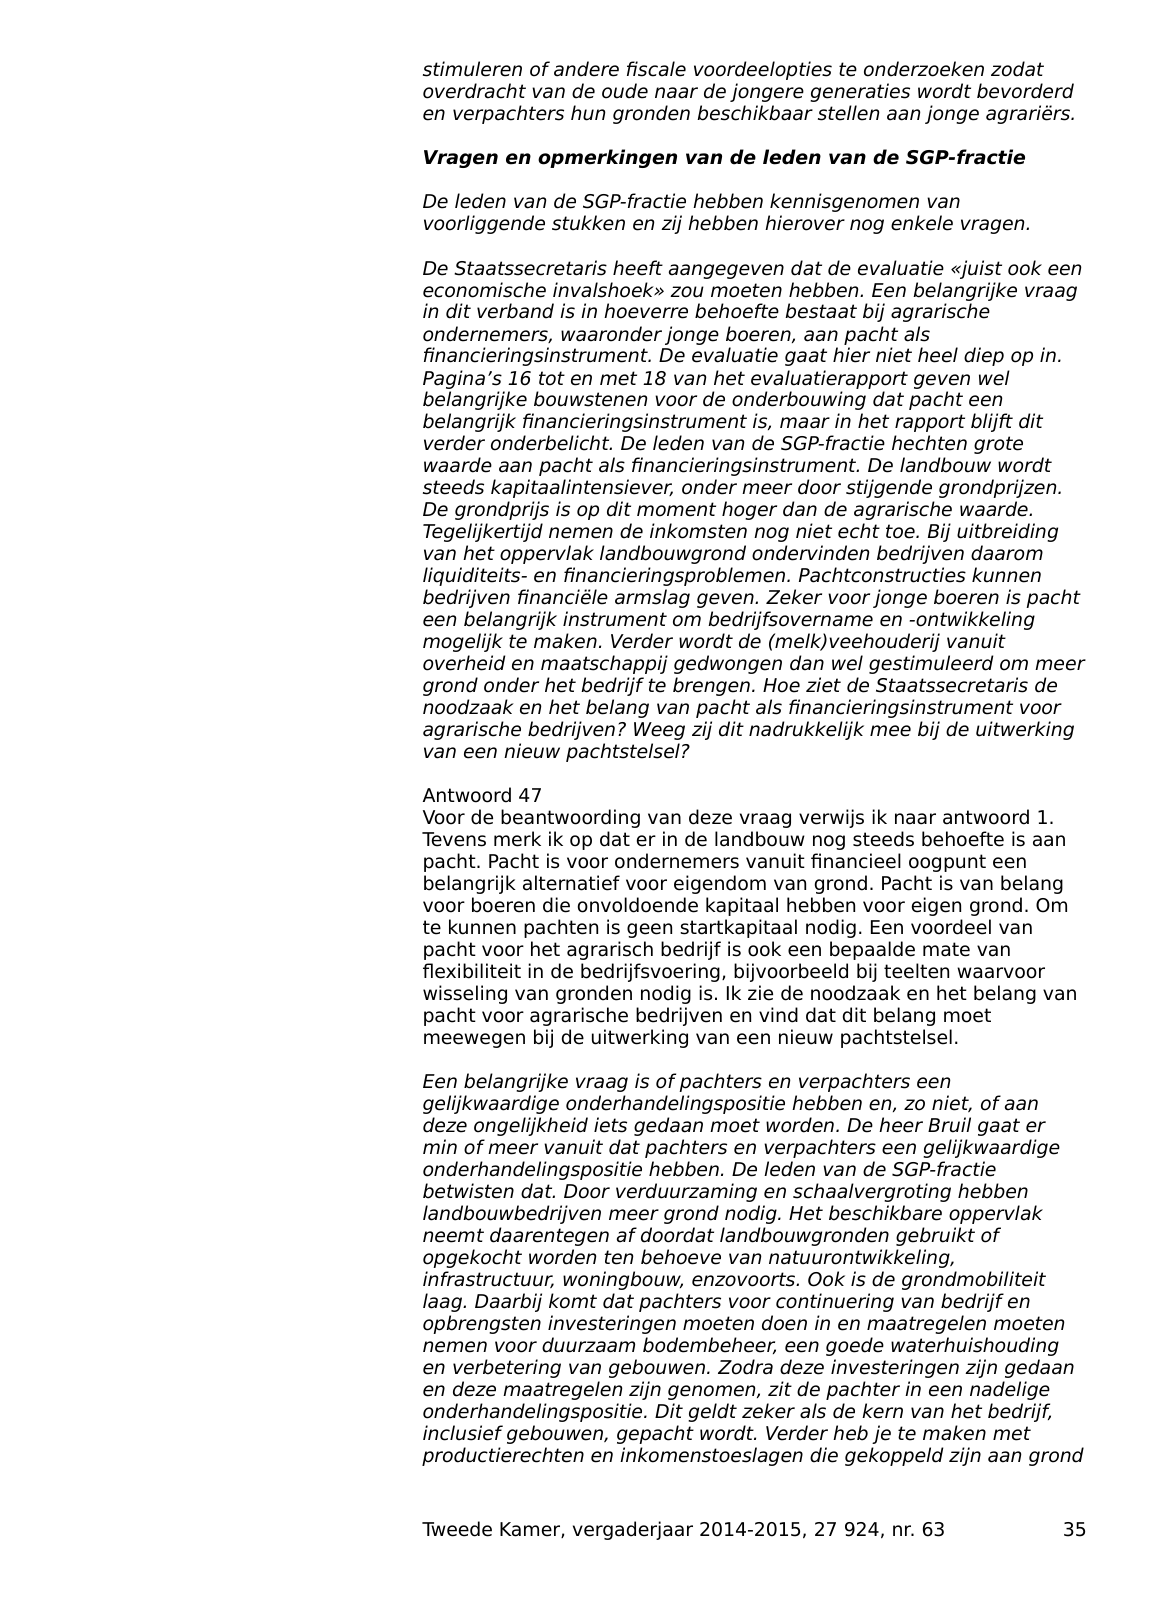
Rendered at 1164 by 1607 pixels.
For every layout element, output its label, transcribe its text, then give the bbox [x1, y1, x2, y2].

text Antwoord 47 [422, 785, 1087, 807]
text Voor de beantwoording van deze vraag verwijs ik naar antwoord 1. Tevens merk ik op dat er in de landbouw nog steeds behoefte is aan pacht. Pacht is voor ondernemers vanuit financieel oogpunt een belangrijk alternatief voor eigendom van grond. Pacht is van belang voor boeren die onvoldoende kapitaal hebben voor eigen grond. Om te kunnen pachten is geen startkapitaal nodig. Een voordeel van pacht voor het agrarisch bedrijf is ook een bepaalde mate van flexibiliteit in de bedrijfsvoering, bijvoorbeeld bij teelten waarvoor wisseling van gronden nodig is. Ik zie de noodzaak en het belang van pacht voor agrarische bedrijven en vind dat dit belang moet meewegen bij de uitwerking van een nieuw pachtstelsel. [422, 807, 1087, 1049]
subtitle Vragen en opmerkingen van de leden van de SGP-fractie [422, 147, 1087, 169]
text Een belangrijke vraag is of pachters en verpachters een gelijkwaardige onderhandelingspositie hebben en, zo niet, of aan deze ongelijkheid iets gedaan moet worden. De heer Bruil gaat er min of meer vanuit dat pachters en verpachters een gelijkwaardige onderhandelingspositie hebben. De leden van de SGP-fractie betwisten dat. Door verduurzaming en schaalvergroting hebben landbouwbedrijven meer grond nodig. Het beschikbare oppervlak neemt daarentegen af doordat landbouwgronden gebruikt of opgekocht worden ten behoeve van natuurontwikkeling, infrastructuur, woningbouw, enzovoorts. Ook is de grondmobiliteit laag. Daarbij komt dat pachters voor continuering van bedrijf en opbrengsten investeringen moeten doen in en maatregelen moeten nemen voor duurzaam bodembeheer, een goede waterhuishouding en verbetering van gebouwen. Zodra deze investeringen zijn gedaan en deze maatregelen zijn genomen, zit de pachter in een nadelige onderhandelingspositie. Dit geldt zeker als de kern van het bedrijf, inclusief gebouwen, gepacht wordt. Verder heb je te maken met productierechten en inkomenstoeslagen die gekoppeld zijn aan grond [422, 1071, 1087, 1467]
text De Staatssecretaris heeft aangegeven dat de evaluatie «juist ook een economische invalshoek» zou moeten hebben. Een belangrijke vraag in dit verband is in hoeverre behoefte bestaat bij agrarische ondernemers, waaronder jonge boeren, aan pacht als financieringsinstrument. De evaluatie gaat hier niet heel diep op in. Pagina’s 16 tot en met 18 van het evaluatierapport geven wel belangrijke bouwstenen voor de onderbouwing dat pacht een belangrijk financieringsinstrument is, maar in het rapport blijft dit verder onderbelicht. De leden van de SGP-fractie hechten grote waarde aan pacht als financieringsinstrument. De landbouw wordt steeds kapitaalintensiever, onder meer door stijgende grondprijzen. De grondprijs is op dit moment hoger dan de agrarische waarde. Tegelijkertijd nemen de inkomsten nog niet echt toe. Bij uitbreiding van het oppervlak landbouwgrond ondervinden bedrijven daarom liquiditeits- en financieringsproblemen. Pachtconstructies kunnen bedrijven financiële armslag geven. Zeker voor jonge boeren is pacht een belangrijk instrument om bedrijfsovername en -ontwikkeling mogelijk te maken. Verder wordt de (melk)veehouderij vanuit overheid en maatschappij gedwongen dan wel gestimuleerd om meer grond onder het bedrijf te brengen. Hoe ziet de Staatssecretaris de noodzaak en het belang van pacht als financieringsinstrument voor agrarische bedrijven? Weeg zij dit nadrukkelijk mee bij de uitwerking van een nieuw pachtstelsel? [422, 257, 1087, 763]
text stimuleren of andere fiscale voordeelopties te onderzoeken zodat overdracht van de oude naar de jongere generaties wordt bevorderd en verpachters hun gronden beschikbaar stellen aan jonge agrariërs. [422, 59, 1087, 125]
text De leden van de SGP-fractie hebben kennisgenomen van voorliggende stukken en zij hebben hierover nog enkele vragen. [422, 191, 1087, 235]
